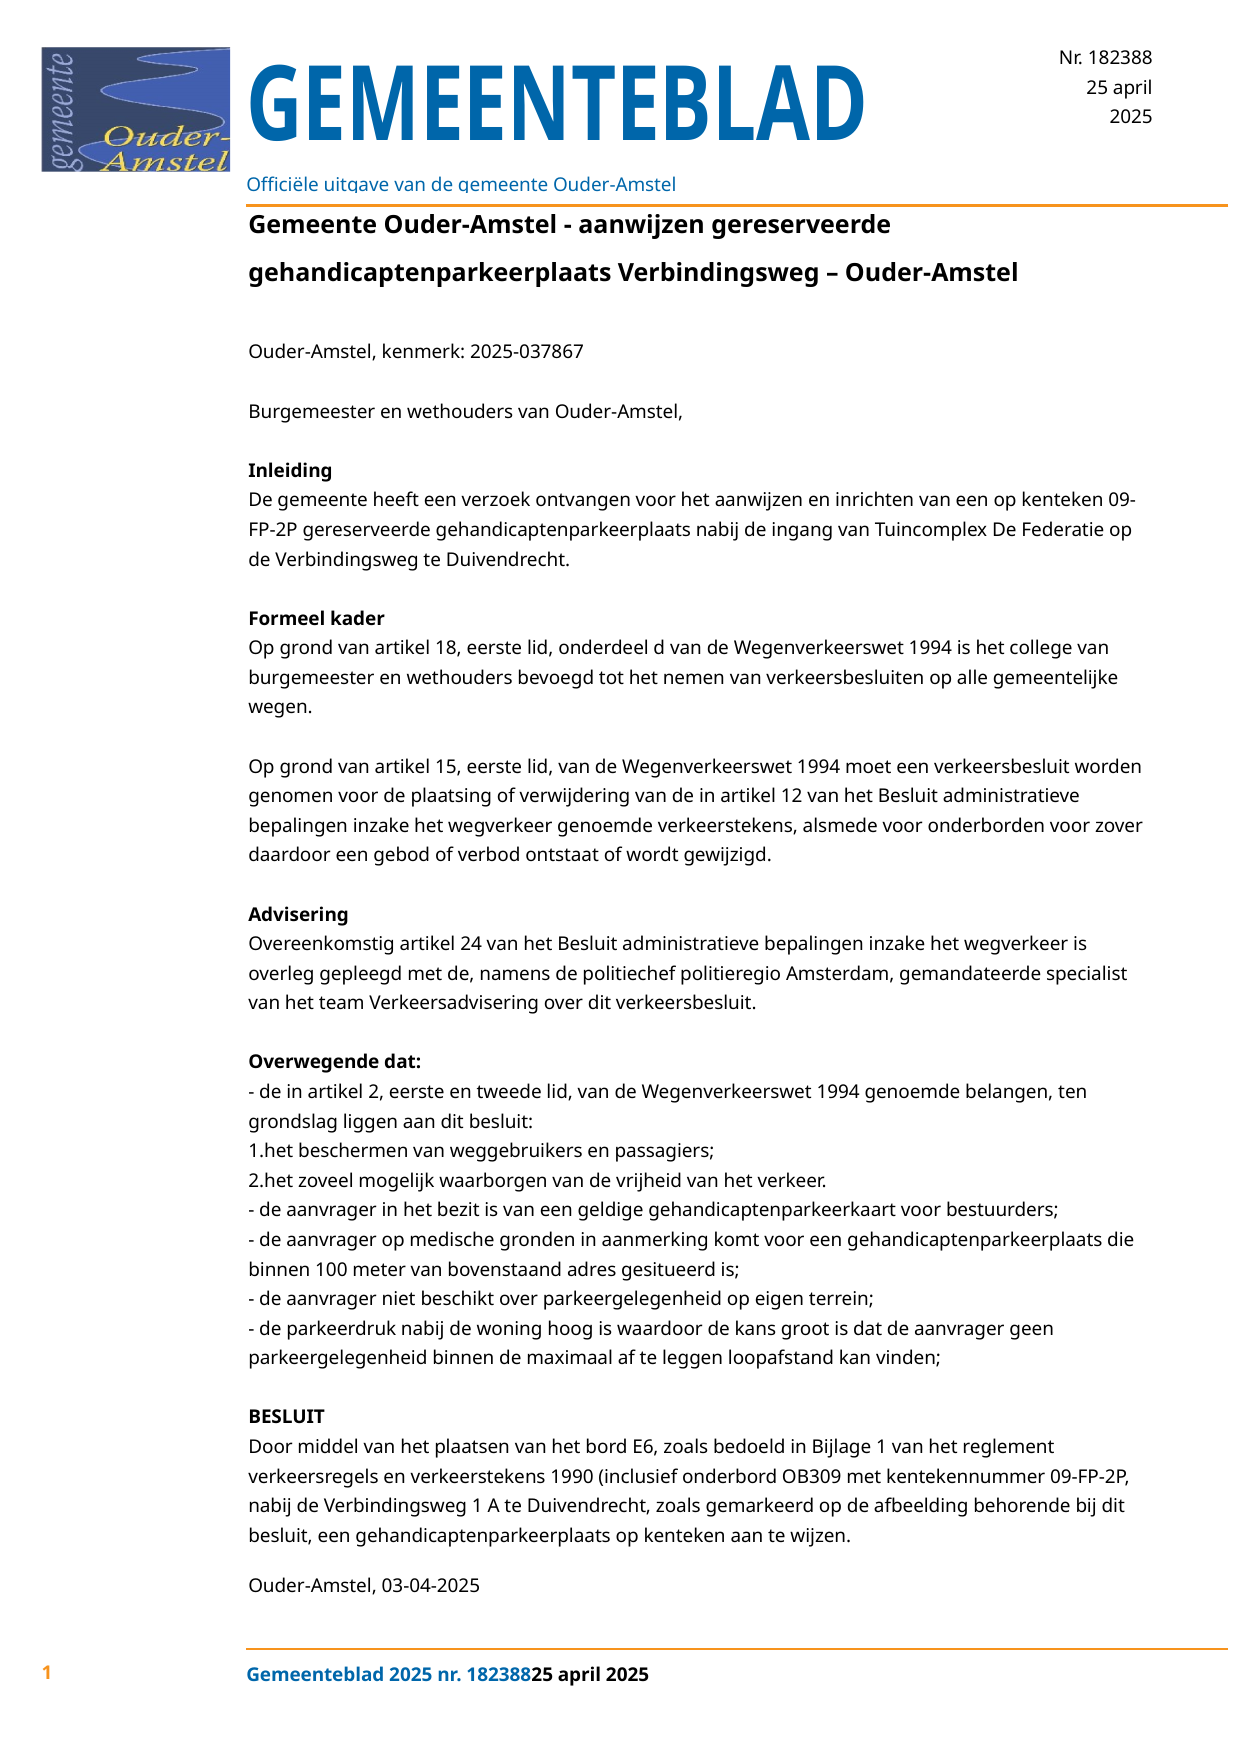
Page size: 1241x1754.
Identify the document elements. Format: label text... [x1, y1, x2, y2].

text 1.het beschermen van weggebruikers en passagiers; [248, 1137, 1152, 1163]
text Advisering [248, 901, 1152, 926]
text 2.het zoveel mogelijk waarborgen van de vrijheid van het verkeer. [248, 1167, 1152, 1193]
text - de aanvrager in het bezit is van een geldige gehandicaptenparkeerkaart voor bestuurders; [248, 1197, 1152, 1222]
picture [41, 47, 231, 172]
text BESLUIT [248, 1404, 1152, 1429]
text Op grond van artikel 18, eerste lid, onderdeel d van de Wegenverkeerswet 1994 is het college van burgemeester en wethouders bevoegd tot het nemen van verkeersbesluiten op alle gemeentelijke wegen. [248, 634, 1152, 719]
text Overwegende dat: [248, 1049, 1152, 1074]
text - de aanvrager niet beschikt over parkeergelegenheid op eigen terrein; [248, 1285, 1152, 1311]
text Ouder-Amstel, kenmerk: 2025-037867 [248, 339, 1152, 364]
text De gemeente heeft een verzoek ontvangen voor het aanwijzen en inrichten van een op kenteken 09-FP-2P gereserveerde gehandicaptenparkeerplaats nabij de ingang van Tuincomplex De Federatie op de Verbindingsweg te Duivendrecht. [248, 487, 1152, 571]
text - de parkeerdruk nabij de woning hoog is waardoor de kans groot is dat de aanvrager geen parkeergelegenheid binnen de maximaal af te leggen loopafstand kan vinden; [248, 1315, 1152, 1370]
text Door middel van het plaatsen van het bord E6, zoals bedoeld in Bijlage 1 van het reglement verkeersregels en verkeerstekens 1990 (inclusief onderbord OB309 met kentekennummer 09-FP-2P, nabij de Verbindingsweg 1 A te Duivendrecht, zoals gemarkeerd op de afbeelding behorende bij dit besluit, een gehandicaptenparkeerplaats op kenteken aan te wijzen. [248, 1433, 1152, 1548]
text Formeel kader [248, 605, 1152, 631]
text Overeenkomstig artikel 24 van het Besluit administratieve bepalingen inzake het wegverkeer is overleg gepleegd met de, namens de politiechef politieregio Amsterdam, gemandateerde specialist van het team Verkeersadvisering over dit verkeersbesluit. [248, 930, 1152, 1015]
text Inleiding [248, 457, 1152, 483]
text - de aanvrager op medische gronden in aanmerking komt voor een gehandicaptenparkeerplaats die binnen 100 meter van bovenstaand adres gesitueerd is; [248, 1226, 1152, 1281]
text Ouder-Amstel, 03-04-2025 [248, 1572, 1152, 1598]
text Op grond van artikel 15, eerste lid, van de Wegenverkeerswet 1994 moet een verkeersbesluit worden genomen voor de plaatsing of verwijdering van de in artikel 12 van het Besluit administratieve bepalingen inzake het wegverkeer genoemde verkeerstekens, alsmede voor onderborden voor zover daardoor een gebod of verbod ontstaat of wordt gewijzigd. [248, 753, 1152, 867]
text Gemeente Ouder-Amstel - aanwijzen gereserveerde gehandicaptenparkeerplaats Verbindingsweg – Ouder-Amstel [248, 207, 1152, 288]
text - de in artikel 2, eerste en tweede lid, van de Wegenverkeerswet 1994 genoemde belangen, ten grondslag liggen aan dit besluit: [248, 1078, 1152, 1133]
text Burgemeester en wethouders van Ouder-Amstel, [248, 398, 1152, 423]
